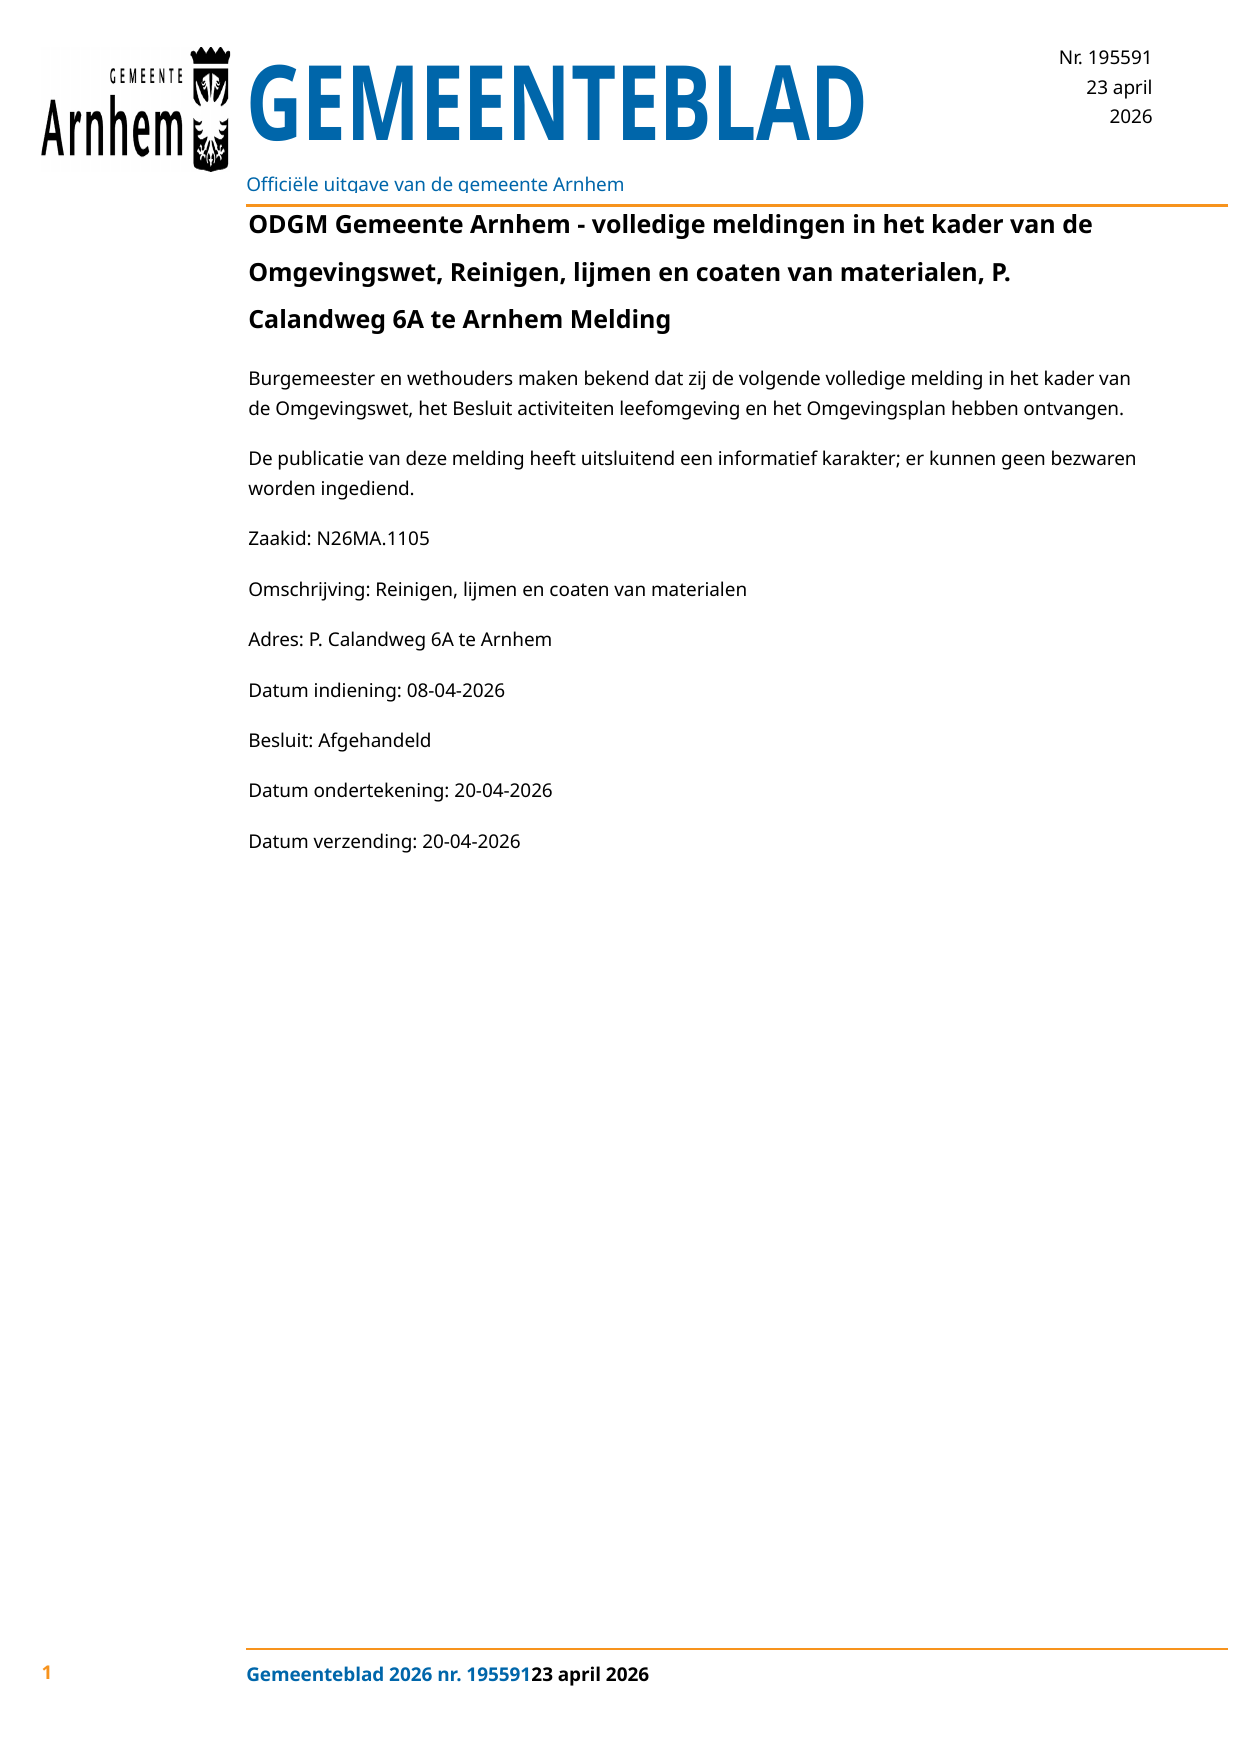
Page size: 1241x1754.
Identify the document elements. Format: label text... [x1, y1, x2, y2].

text ODGM Gemeente Arnhem - volledige meldingen in het kader van de Omgevingswet, Reinigen, lijmen en coaten van materialen, P. Calandweg 6A te Arnhem Melding [248, 207, 1152, 336]
picture [41, 47, 231, 172]
text Zaakid: N26MA.1105 [248, 526, 1152, 551]
text Datum verzending: 20-04-2026 [248, 828, 1152, 854]
text Adres: P. Calandweg 6A te Arnhem [248, 626, 1152, 652]
text Omschrijving: Reinigen, lijmen en coaten van materialen [248, 576, 1152, 602]
text Besluit: Afgehandeld [248, 727, 1152, 753]
text Burgemeester en wethouders maken bekend dat zij de volgende volledige melding in het kader van de Omgevingswet, het Besluit activiteiten leefomgeving en het Omgevingsplan hebben ontvangen. [248, 366, 1152, 421]
text De publicatie van deze melding heeft uitsluitend een informatief karakter; er kunnen geen bezwaren worden ingediend. [248, 446, 1152, 501]
text Datum indiening: 08-04-2026 [248, 677, 1152, 702]
text Datum ondertekening: 20-04-2026 [248, 778, 1152, 803]
